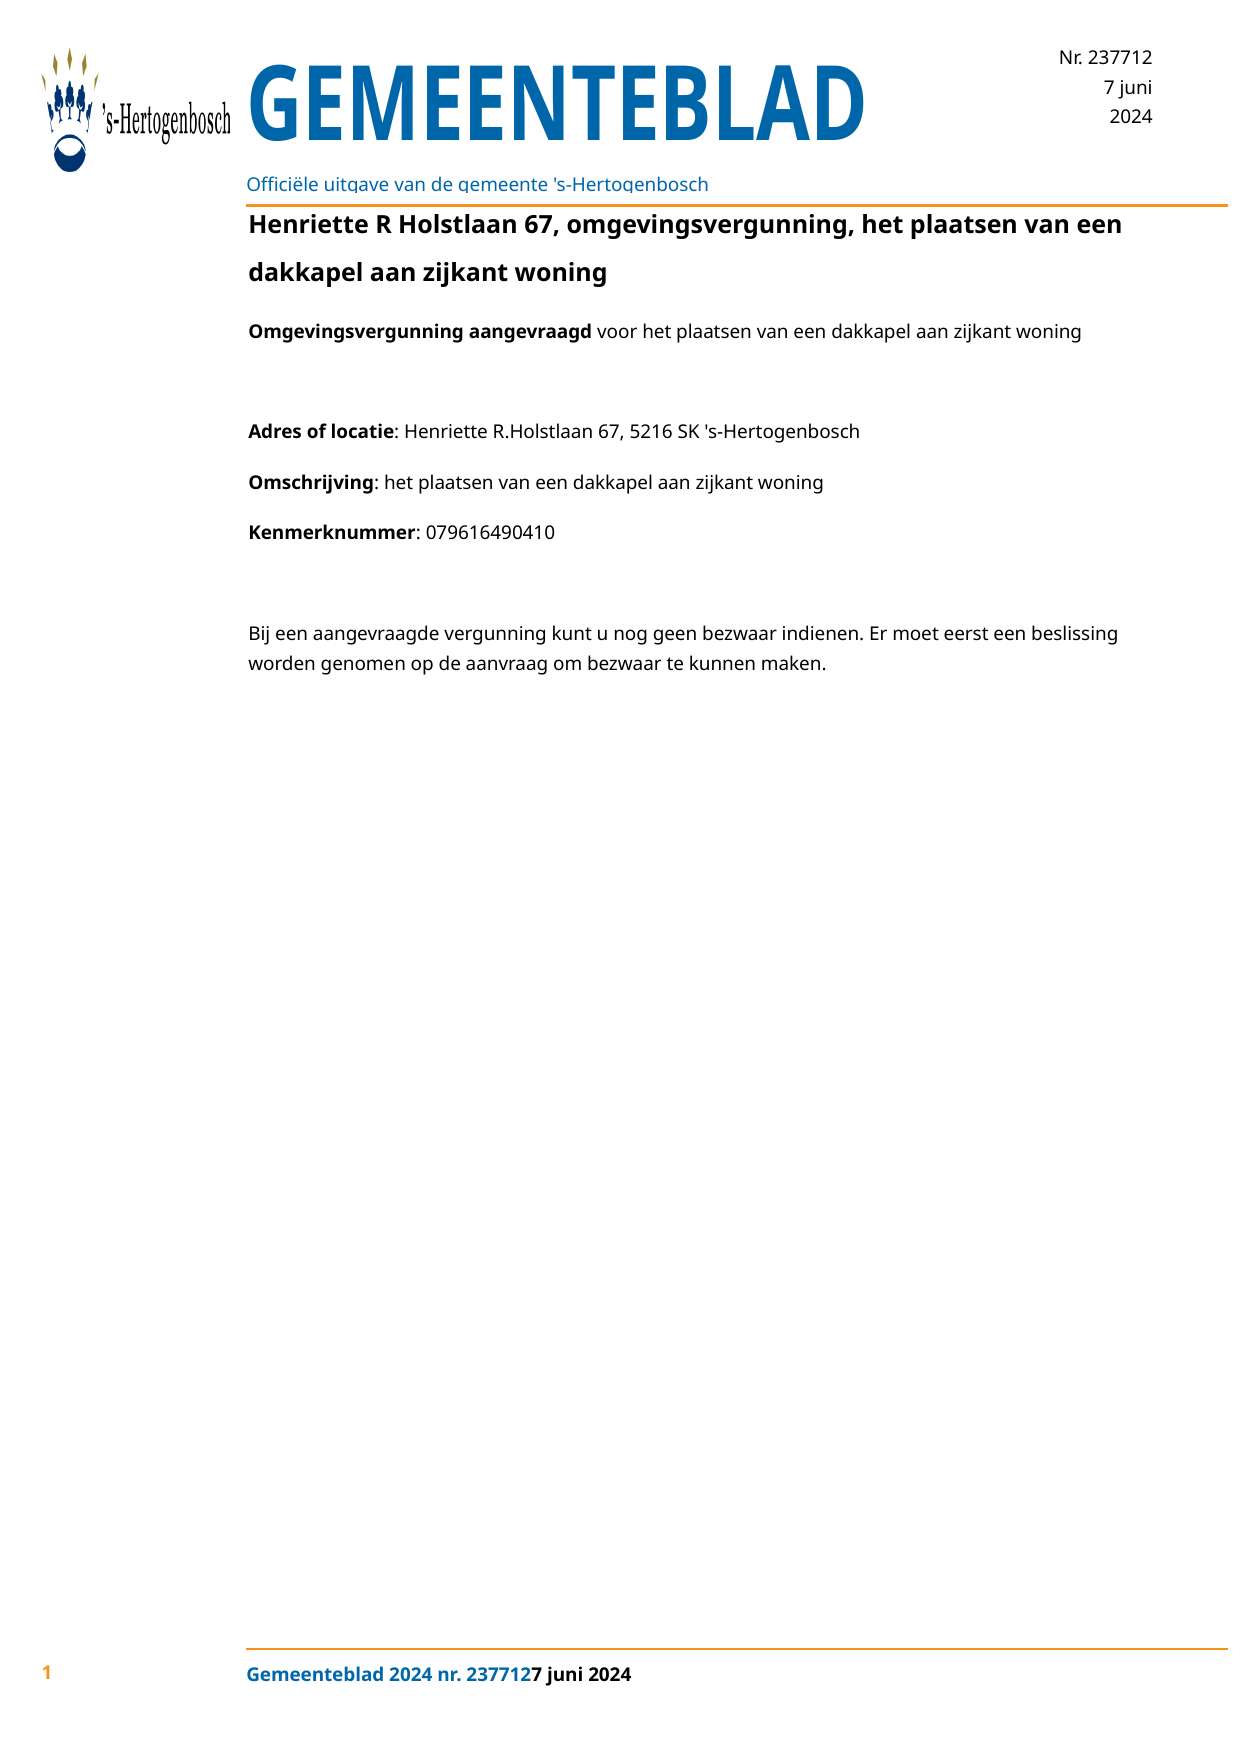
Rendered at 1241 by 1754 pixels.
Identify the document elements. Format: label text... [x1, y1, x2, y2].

picture [41, 47, 231, 172]
text Adres of locatie: Henriette R.Holstlaan 67, 5216 SK 's-Hertogenbosch [248, 419, 1152, 444]
text Omschrijving: het plaatsen van een dakkapel aan zijkant woning [248, 469, 1152, 495]
text Henriette R Holstlaan 67, omgevingsvergunning, het plaatsen van een dakkapel aan zijkant woning [248, 207, 1152, 288]
text Kenmerknummer: 079616490410 [248, 519, 1152, 545]
text Bij een aangevraagde vergunning kunt u nog geen bezwaar indienen. Er moet eerst een beslissing worden genomen op de aanvraag om bezwaar te kunnen maken. [248, 620, 1152, 676]
text Omgevingsvergunning aangevraagd voor het plaatsen van een dakkapel aan zijkant woning [248, 318, 1152, 344]
